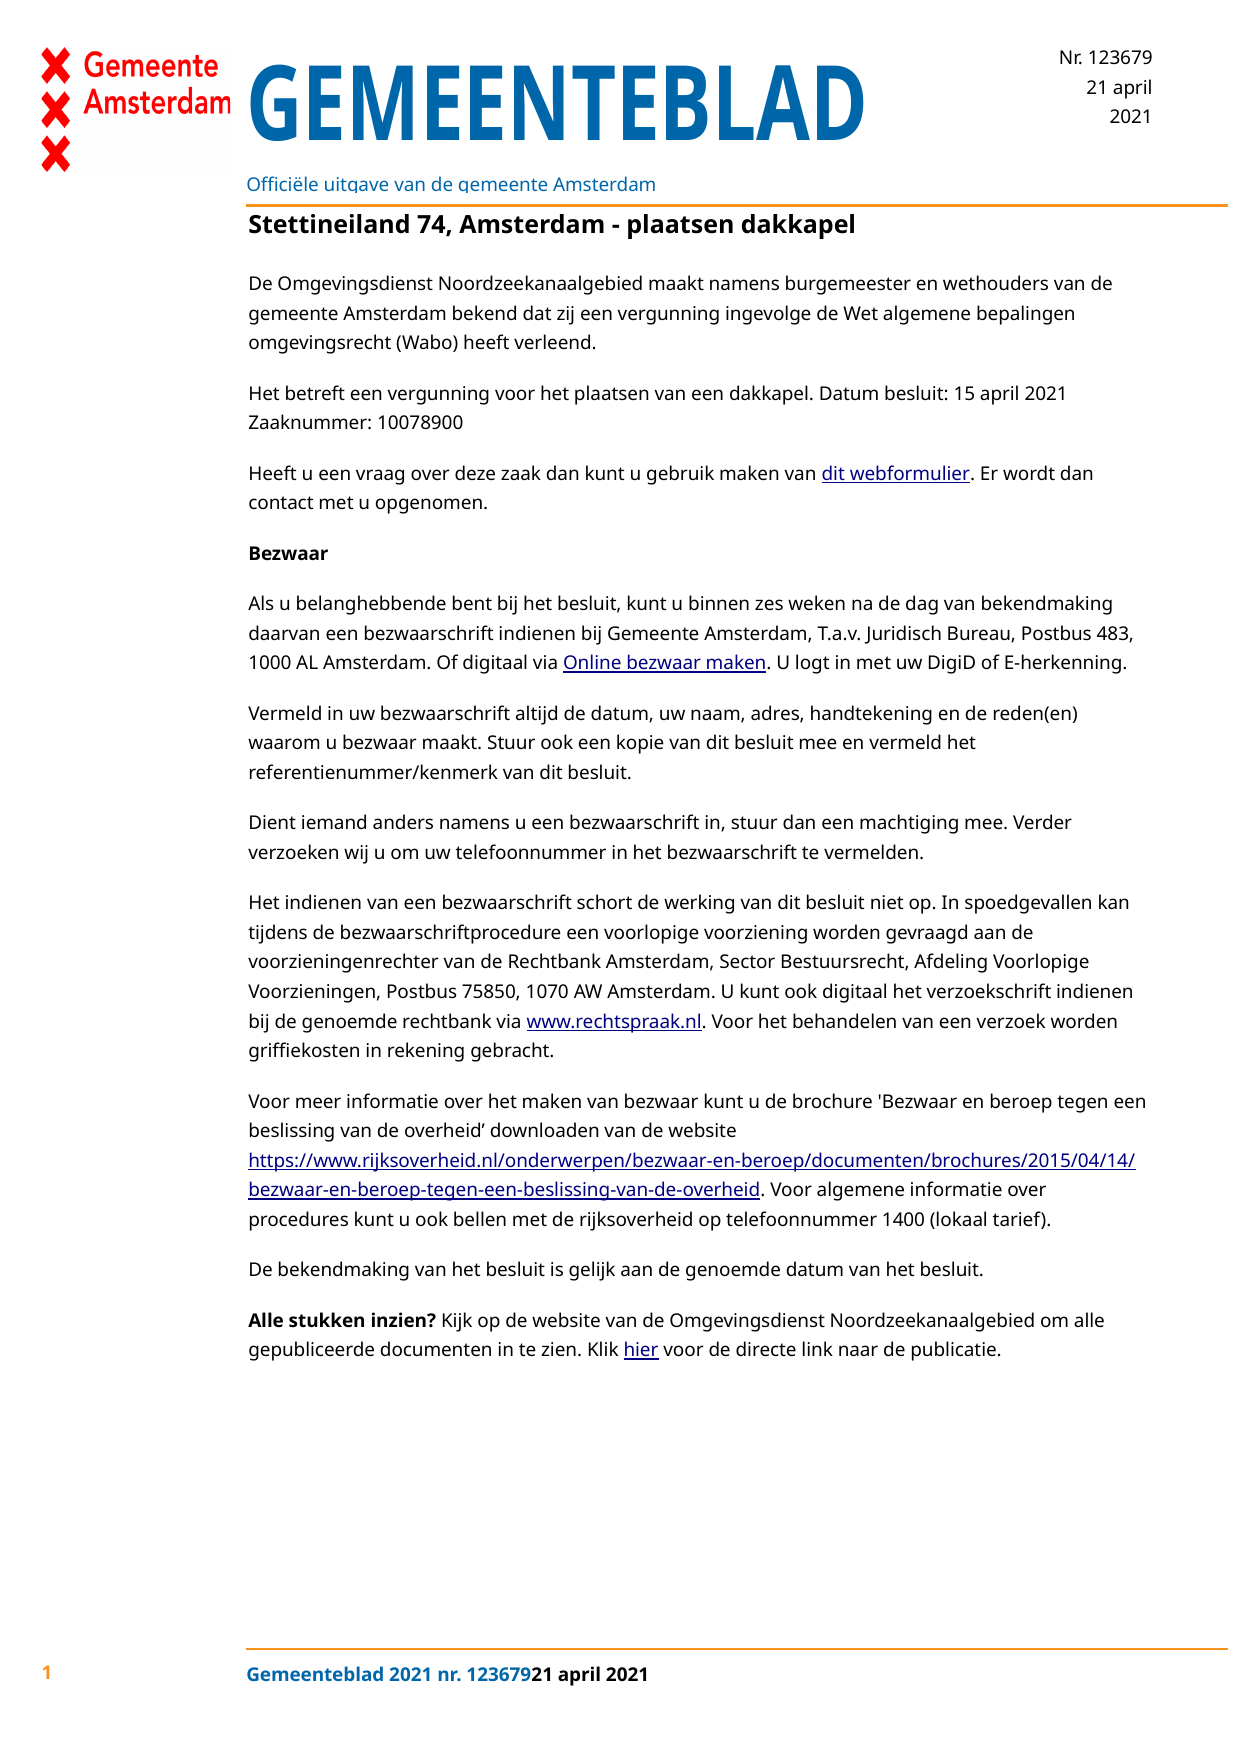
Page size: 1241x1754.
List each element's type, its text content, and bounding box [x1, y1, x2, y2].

text Bezwaar [248, 540, 1152, 566]
text De bekendmaking van het besluit is gelijk aan de genoemde datum van het besluit. [248, 1257, 1152, 1282]
text Vermeld in uw bezwaarschrift altijd de datum, uw naam, adres, handtekening en de reden(en) waarom u bezwaar maakt. Stuur ook een kopie van dit besluit mee en vermeld het referentienummer/kenmerk van dit besluit. [248, 700, 1152, 785]
text Stettineiland 74, Amsterdam - plaatsen dakkapel [248, 207, 1152, 241]
text Het indienen van een bezwaarschrift schort de werking van dit besluit niet op. In spoedgevallen kan tijdens de bezwaarschriftprocedure een voorlopige voorziening worden gevraagd aan de voorzieningenrechter van de Rechtbank Amsterdam, Sector Bestuursrecht, Afdeling Voorlopige Voorzieningen, Postbus 75850, 1070 AW Amsterdam. U kunt ook digitaal het verzoekschrift indienen bij de genoemde rechtbank via www.rechtspraak.nl. Voor het behandelen van een verzoek worden griffiekosten in rekening gebracht. [248, 889, 1152, 1063]
text Het betreft een vergunning voor het plaatsen van een dakkapel. Datum besluit: 15 april 2021 Zaaknummer: 10078900 [248, 380, 1152, 435]
text Voor meer informatie over het maken van bezwaar kunt u de brochure 'Bezwaar en beroep tegen een beslissing van de overheid’ downloaden van de website https://www.rijksoverheid.nl/onderwerpen/bezwaar-en-beroep/documenten/brochures/2015/04/14/bezwaar-en-beroep-tegen-een-beslissing-van-de-overheid. Voor algemene informatie over procedures kunt u ook bellen met de rijksoverheid op telefoonnummer 1400 (lokaal tarief). [248, 1088, 1152, 1232]
text Alle stukken inzien? Kijk op de website van de Omgevingsdienst Noordzeekanaalgebied om alle gepubliceerde documenten in te zien. Klik hier voor de directe link naar de publicatie. [248, 1307, 1152, 1362]
text Dient iemand anders namens u een bezwaarschrift in, stuur dan een machtiging mee. Verder verzoeken wij u om uw telefoonnummer in het bezwaarschrift te vermelden. [248, 809, 1152, 865]
picture [41, 47, 231, 172]
text Heeft u een vraag over deze zaak dan kunt u gebruik maken van dit webformulier. Er wordt dan contact met u opgenomen. [248, 460, 1152, 515]
text Als u belanghebbende bent bij het besluit, kunt u binnen zes weken na de dag van bekendmaking daarvan een bezwaarschrift indienen bij Gemeente Amsterdam, T.a.v. Juridisch Bureau, Postbus 483, 1000 AL Amsterdam. Of digitaal via Online bezwaar maken. U logt in met uw DigiD of E-herkenning. [248, 590, 1152, 675]
text De Omgevingsdienst Noordzeekanaalgebied maakt namens burgemeester en wethouders van de gemeente Amsterdam bekend dat zij een vergunning ingevolge de Wet algemene bepalingen omgevingsrecht (Wabo) heeft verleend. [248, 270, 1152, 355]
